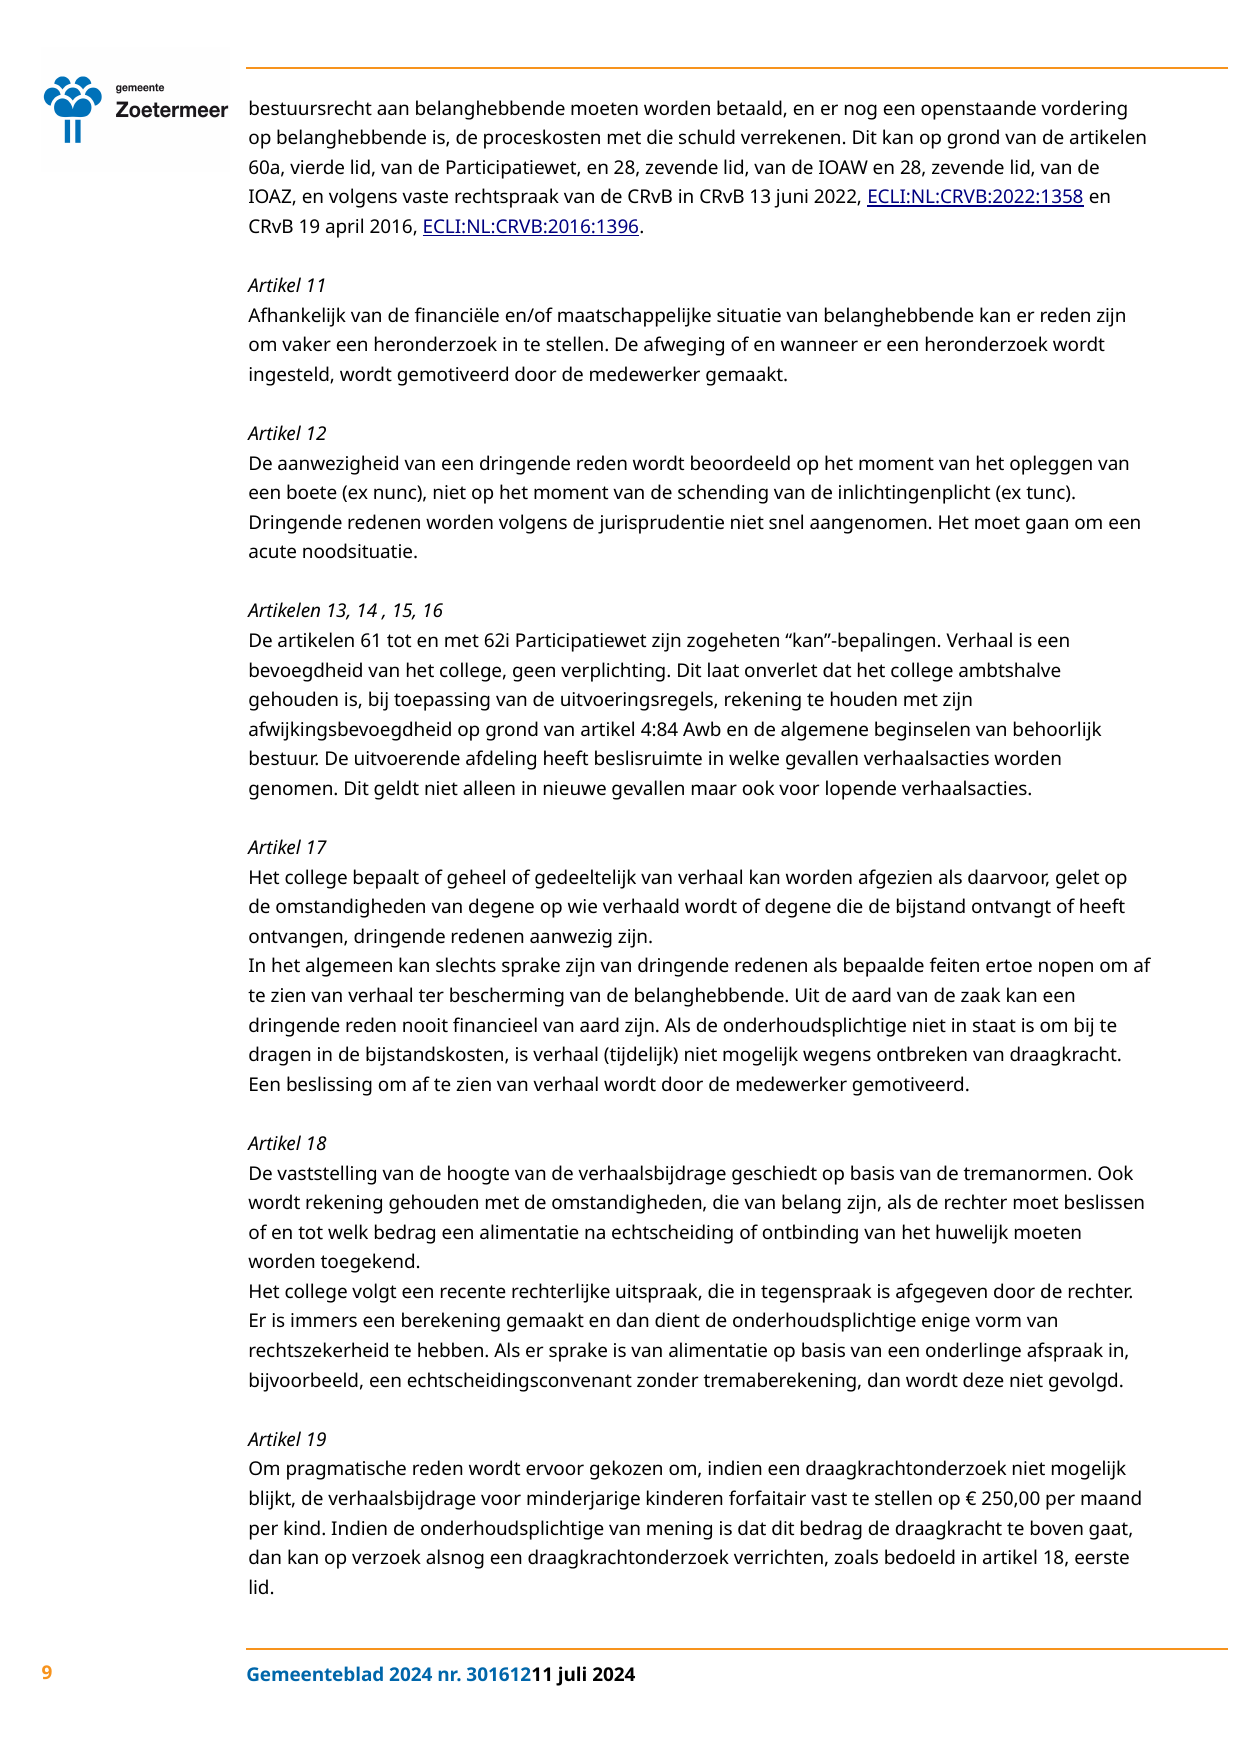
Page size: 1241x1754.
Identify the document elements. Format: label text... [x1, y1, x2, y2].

text Afhankelijk van de financiële en/of maatschappelijke situatie van belanghebbende kan er reden zijn om vaker een heronderzoek in te stellen. De afweging of en wanneer er een heronderzoek wordt ingesteld, wordt gemotiveerd door de medewerker gemaakt. [248, 302, 1152, 387]
text bestuursrecht aan belanghebbende moeten worden betaald, en er nog een openstaande vordering op belanghebbende is, de proceskosten met die schuld verrekenen. Dit kan op grond van de artikelen 60a, vierde lid, van de Participatiewet, en 28, zevende lid, van de IOAW en 28, zevende lid, van de IOAZ, en volgens vaste rechtspraak van de CRvB in CRvB 13 juni 2022, ECLI:NL:CRVB:2022:1358 en CRvB 19 april 2016, ECLI:NL:CRVB:2016:1396. [248, 95, 1152, 239]
text De vaststelling van de hoogte van de verhaalsbijdrage geschiedt op basis van de tremanormen. Ook wordt rekening gehouden met de omstandigheden, die van belang zijn, als de rechter moet beslissen of en tot welk bedrag een alimentatie na echtscheiding of ontbinding van het huwelijk moeten worden toegekend. [248, 1160, 1152, 1274]
text De aanwezigheid van een dringende reden wordt beoordeeld op het moment van het opleggen van een boete (ex nunc), niet op het moment van de schending van de inlichtingenplicht (ex tunc). Dringende redenen worden volgens de jurisprudentie niet snel aangenomen. Het moet gaan om een acute noodsituatie. [248, 450, 1152, 564]
text Artikel 19 [248, 1426, 1152, 1452]
text Artikel 18 [248, 1130, 1152, 1156]
text Het college volgt een recente rechterlijke uitspraak, die in tegenspraak is afgegeven door de rechter. Er is immers een berekening gemaakt en dan dient de onderhoudsplichtige enige vorm van rechtszekerheid te hebben. Als er sprake is van alimentatie op basis van een onderlinge afspraak in, bijvoorbeeld, een echtscheidingsconvenant zonder tremaberekening, dan wordt deze niet gevolgd. [248, 1278, 1152, 1393]
text Artikel 17 [248, 834, 1152, 860]
text Artikelen 13, 14 , 15, 16 [248, 598, 1152, 623]
text De artikelen 61 tot en met 62i Participatiewet zijn zogeheten “kan”-bepalingen. Verhaal is een bevoegdheid van het college, geen verplichting. Dit laat onverlet dat het college ambtshalve gehouden is, bij toepassing van de uitvoeringsregels, rekening te houden met zijn afwijkingsbevoegdheid op grond van artikel 4:84 Awb en de algemene beginselen van behoorlijk bestuur. De uitvoerende afdeling heeft beslisruimte in welke gevallen verhaalsacties worden genomen. Dit geldt niet alleen in nieuwe gevallen maar ook voor lopende verhaalsacties. [248, 627, 1152, 801]
text Om pragmatische reden wordt ervoor gekozen om, indien een draagkrachtonderzoek niet mogelijk blijkt, de verhaalsbijdrage voor minderjarige kinderen forfaitair vast te stellen op € 250,00 per maand per kind. Indien de onderhoudsplichtige van mening is dat dit bedrag de draagkracht te boven gaat, dan kan op verzoek alsnog een draagkrachtonderzoek verrichten, zoals bedoeld in artikel 18, eerste lid. [248, 1456, 1152, 1600]
picture [41, 47, 231, 172]
text Artikel 11 [248, 272, 1152, 298]
text Het college bepaalt of geheel of gedeeltelijk van verhaal kan worden afgezien als daarvoor, gelet op de omstandigheden van degene op wie verhaald wordt of degene die de bijstand ontvangt of heeft ontvangen, dringende redenen aanwezig zijn. [248, 864, 1152, 949]
text In het algemeen kan slechts sprake zijn van dringende redenen als bepaalde feiten ertoe nopen om af te zien van verhaal ter bescherming van de belanghebbende. Uit de aard van de zaak kan een dringende reden nooit financieel van aard zijn. Als de onderhoudsplichtige niet in staat is om bij te dragen in de bijstandskosten, is verhaal (tijdelijk) niet mogelijk wegens ontbreken van draagkracht. Een beslissing om af te zien van verhaal wordt door de medewerker gemotiveerd. [248, 953, 1152, 1097]
text Artikel 12 [248, 420, 1152, 446]
